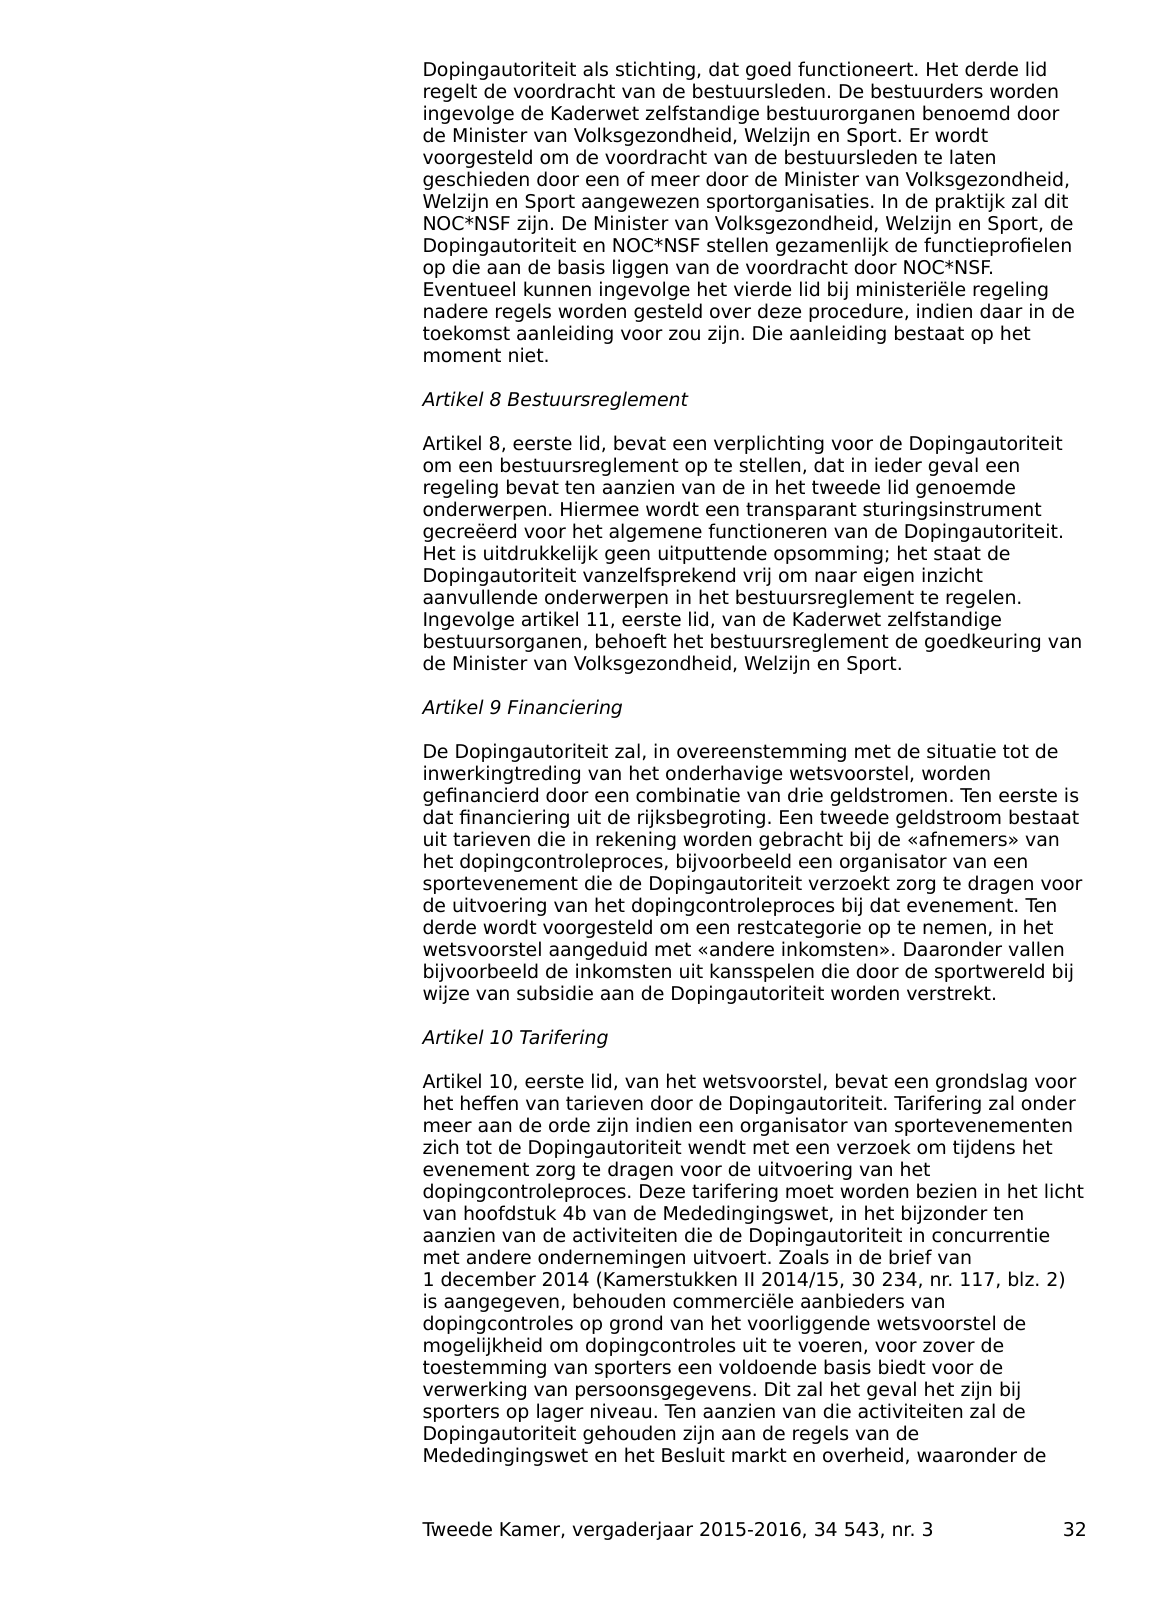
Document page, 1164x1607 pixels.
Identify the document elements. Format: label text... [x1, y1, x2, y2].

subtitle Artikel 10 Tarifering [422, 1027, 1087, 1049]
text Dopingautoriteit als stichting, dat goed functioneert. Het derde lid regelt de voordracht van de bestuursleden. De bestuurders worden ingevolge de Kaderwet zelfstandige bestuurorganen benoemd door de Minister van Volksgezondheid, Welzijn en Sport. Er wordt voorgesteld om de voordracht van de bestuursleden te laten geschieden door een of meer door de Minister van Volksgezondheid, Welzijn en Sport aangewezen sportorganisaties. In de praktijk zal dit NOC*NSF zijn. De Minister van Volksgezondheid, Welzijn en Sport, de Dopingautoriteit en NOC*NSF stellen gezamenlijk de functieprofielen op die aan de basis liggen van de voordracht door NOC*NSF. Eventueel kunnen ingevolge het vierde lid bij ministeriële regeling nadere regels worden gesteld over deze procedure, indien daar in de toekomst aanleiding voor zou zijn. Die aanleiding bestaat op het moment niet. [422, 59, 1087, 367]
subtitle Artikel 8 Bestuursreglement [422, 389, 1087, 411]
subtitle Artikel 9 Financiering [422, 697, 1087, 719]
text De Dopingautoriteit zal, in overeenstemming met de situatie tot de inwerkingtreding van het onderhavige wetsvoorstel, worden gefinancierd door een combinatie van drie geldstromen. Ten eerste is dat financiering uit de rijksbegroting. Een tweede geldstroom bestaat uit tarieven die in rekening worden gebracht bij de «afnemers» van het dopingcontroleproces, bijvoorbeeld een organisator van een sportevenement die de Dopingautoriteit verzoekt zorg te dragen voor de uitvoering van het dopingcontroleproces bij dat evenement. Ten derde wordt voorgesteld om een restcategorie op te nemen, in het wetsvoorstel aangeduid met «andere inkomsten». Daaronder vallen bijvoorbeeld de inkomsten uit kansspelen die door de sportwereld bij wijze van subsidie aan de Dopingautoriteit worden verstrekt. [422, 741, 1087, 1005]
text Artikel 8, eerste lid, bevat een verplichting voor de Dopingautoriteit om een bestuursreglement op te stellen, dat in ieder geval een regeling bevat ten aanzien van de in het tweede lid genoemde onderwerpen. Hiermee wordt een transparant sturingsinstrument gecreëerd voor het algemene functioneren van de Dopingautoriteit. Het is uitdrukkelijk geen uitputtende opsomming; het staat de Dopingautoriteit vanzelfsprekend vrij om naar eigen inzicht aanvullende onderwerpen in het bestuursreglement te regelen. Ingevolge artikel 11, eerste lid, van de Kaderwet zelfstandige bestuursorganen, behoeft het bestuursreglement de goedkeuring van de Minister van Volksgezondheid, Welzijn en Sport. [422, 433, 1087, 675]
text Artikel 10, eerste lid, van het wetsvoorstel, bevat een grondslag voor het heffen van tarieven door de Dopingautoriteit. Tarifering zal onder meer aan de orde zijn indien een organisator van sportevenementen zich tot de Dopingautoriteit wendt met een verzoek om tijdens het evenement zorg te dragen voor de uitvoering van het dopingcontroleproces. Deze tarifering moet worden bezien in het licht van hoofdstuk 4b van de Mededingingswet, in het bijzonder ten aanzien van de activiteiten die de Dopingautoriteit in concurrentie met andere ondernemingen uitvoert. Zoals in de brief van 1 december 2014 (Kamerstukken II 2014/15, 30 234, nr. 117, blz. 2) is aangegeven, behouden commerciële aanbieders van dopingcontroles op grond van het voorliggende wetsvoorstel de mogelijkheid om dopingcontroles uit te voeren, voor zover de toestemming van sporters een voldoende basis biedt voor de verwerking van persoonsgegevens. Dit zal het geval het zijn bij sporters op lager niveau. Ten aanzien van die activiteiten zal de Dopingautoriteit gehouden zijn aan de regels van de Mededingingswet en het Besluit markt en overheid, waaronder de [422, 1071, 1087, 1467]
